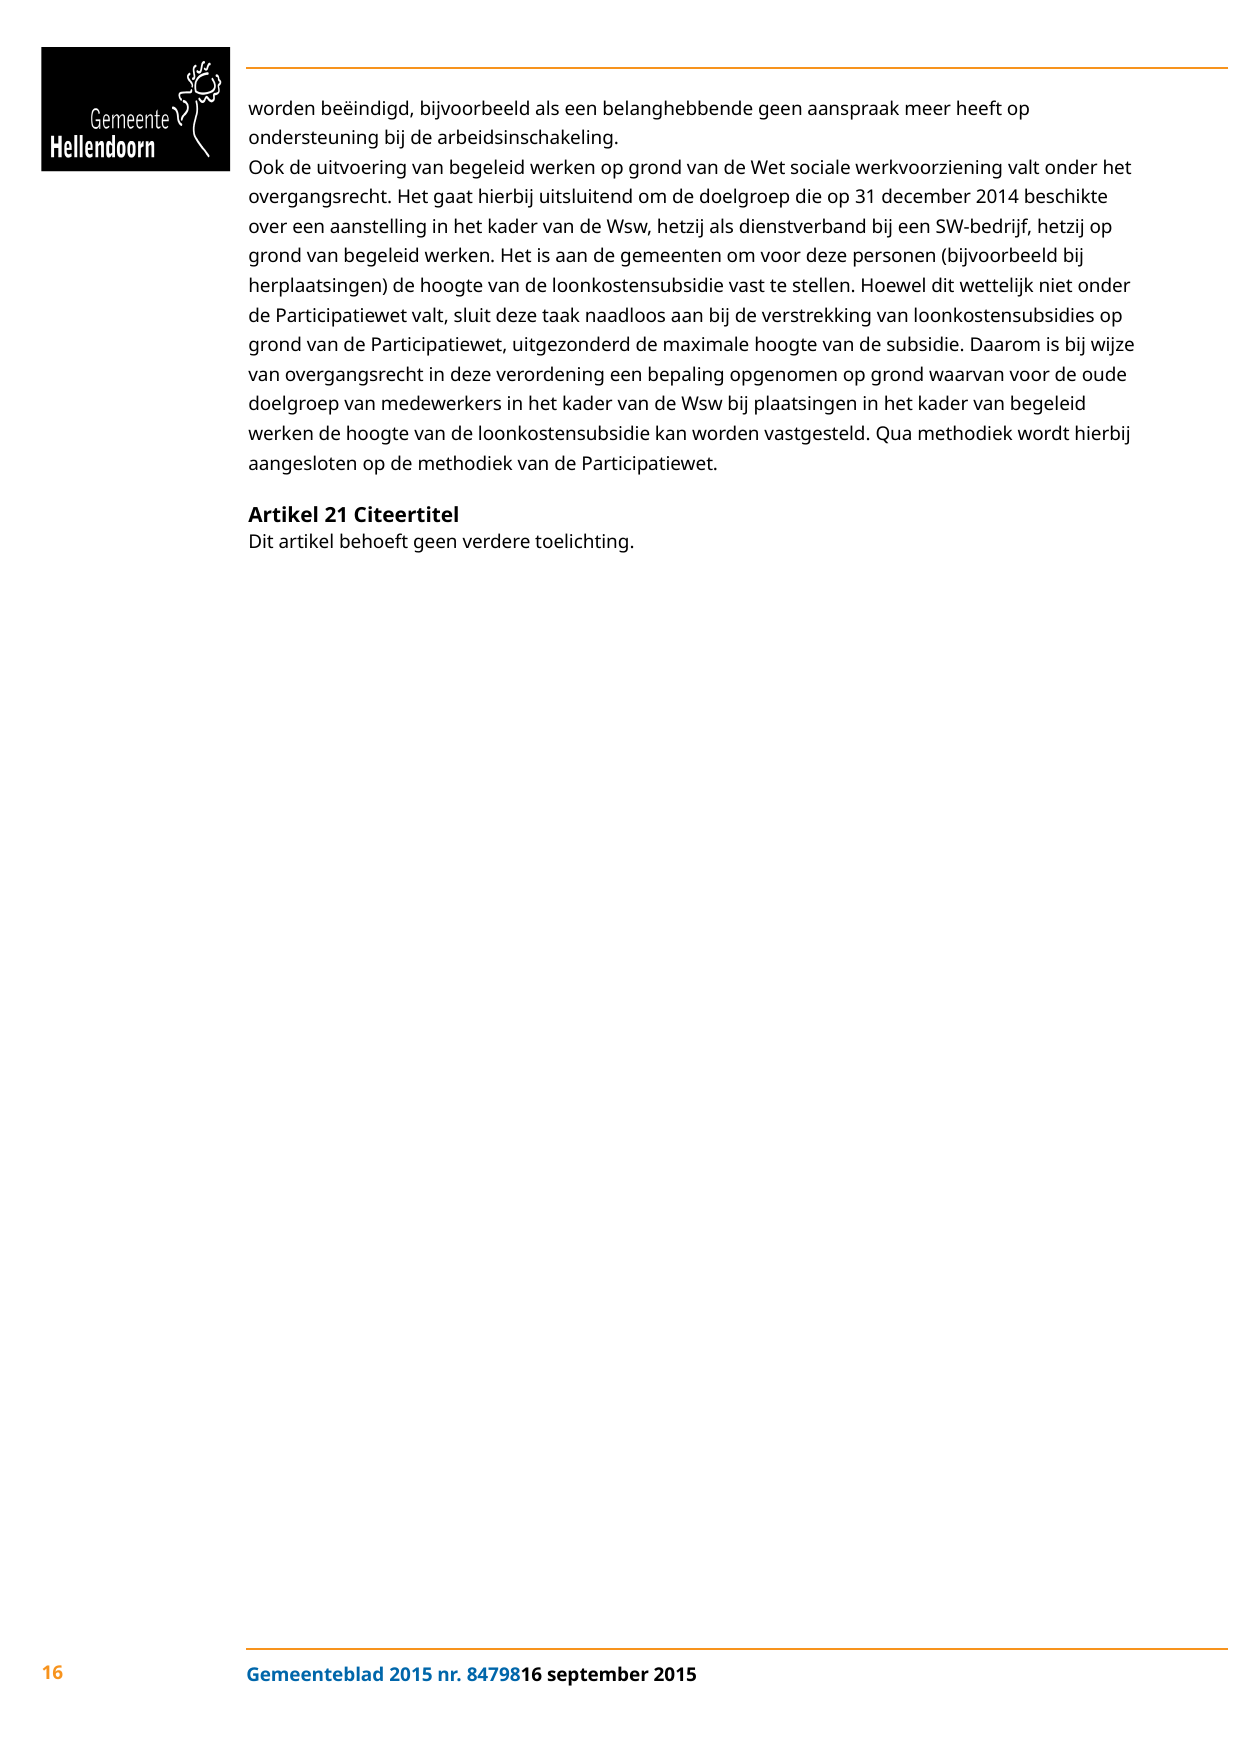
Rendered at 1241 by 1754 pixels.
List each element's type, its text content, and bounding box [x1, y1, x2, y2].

text Ook de uitvoering van begeleid werken op grond van de Wet sociale werkvoorziening valt onder het overgangsrecht. Het gaat hierbij uitsluitend om de doelgroep die op 31 december 2014 beschikte over een aanstelling in het kader van de Wsw, hetzij als dienstverband bij een SW-bedrijf, hetzij op grond van begeleid werken. Het is aan de gemeenten om voor deze personen (bijvoorbeeld bij herplaatsingen) de hoogte van de loonkostensubsidie vast te stellen. Hoewel dit wettelijk niet onder de Participatiewet valt, sluit deze taak naadloos aan bij de verstrekking van loonkostensubsidies op grond van de Participatiewet, uitgezonderd de maximale hoogte van de subsidie. Daarom is bij wijze van overgangsrecht in deze verordening een bepaling opgenomen op grond waarvan voor de oude doelgroep van medewerkers in het kader van de Wsw bij plaatsingen in het kader van begeleid werken de hoogte van de loonkostensubsidie kan worden vastgesteld. Qua methodiek wordt hierbij aangesloten op de methodiek van de Participatiewet. [248, 154, 1152, 476]
text worden beëindigd, bijvoorbeeld als een belanghebbende geen aanspraak meer heeft op ondersteuning bij de arbeidsinschakeling. [248, 95, 1152, 150]
text Dit artikel behoeft geen verdere toelichting. [248, 529, 1152, 554]
text Artikel 21 Citeertitel [248, 500, 1152, 529]
picture [41, 47, 231, 172]
